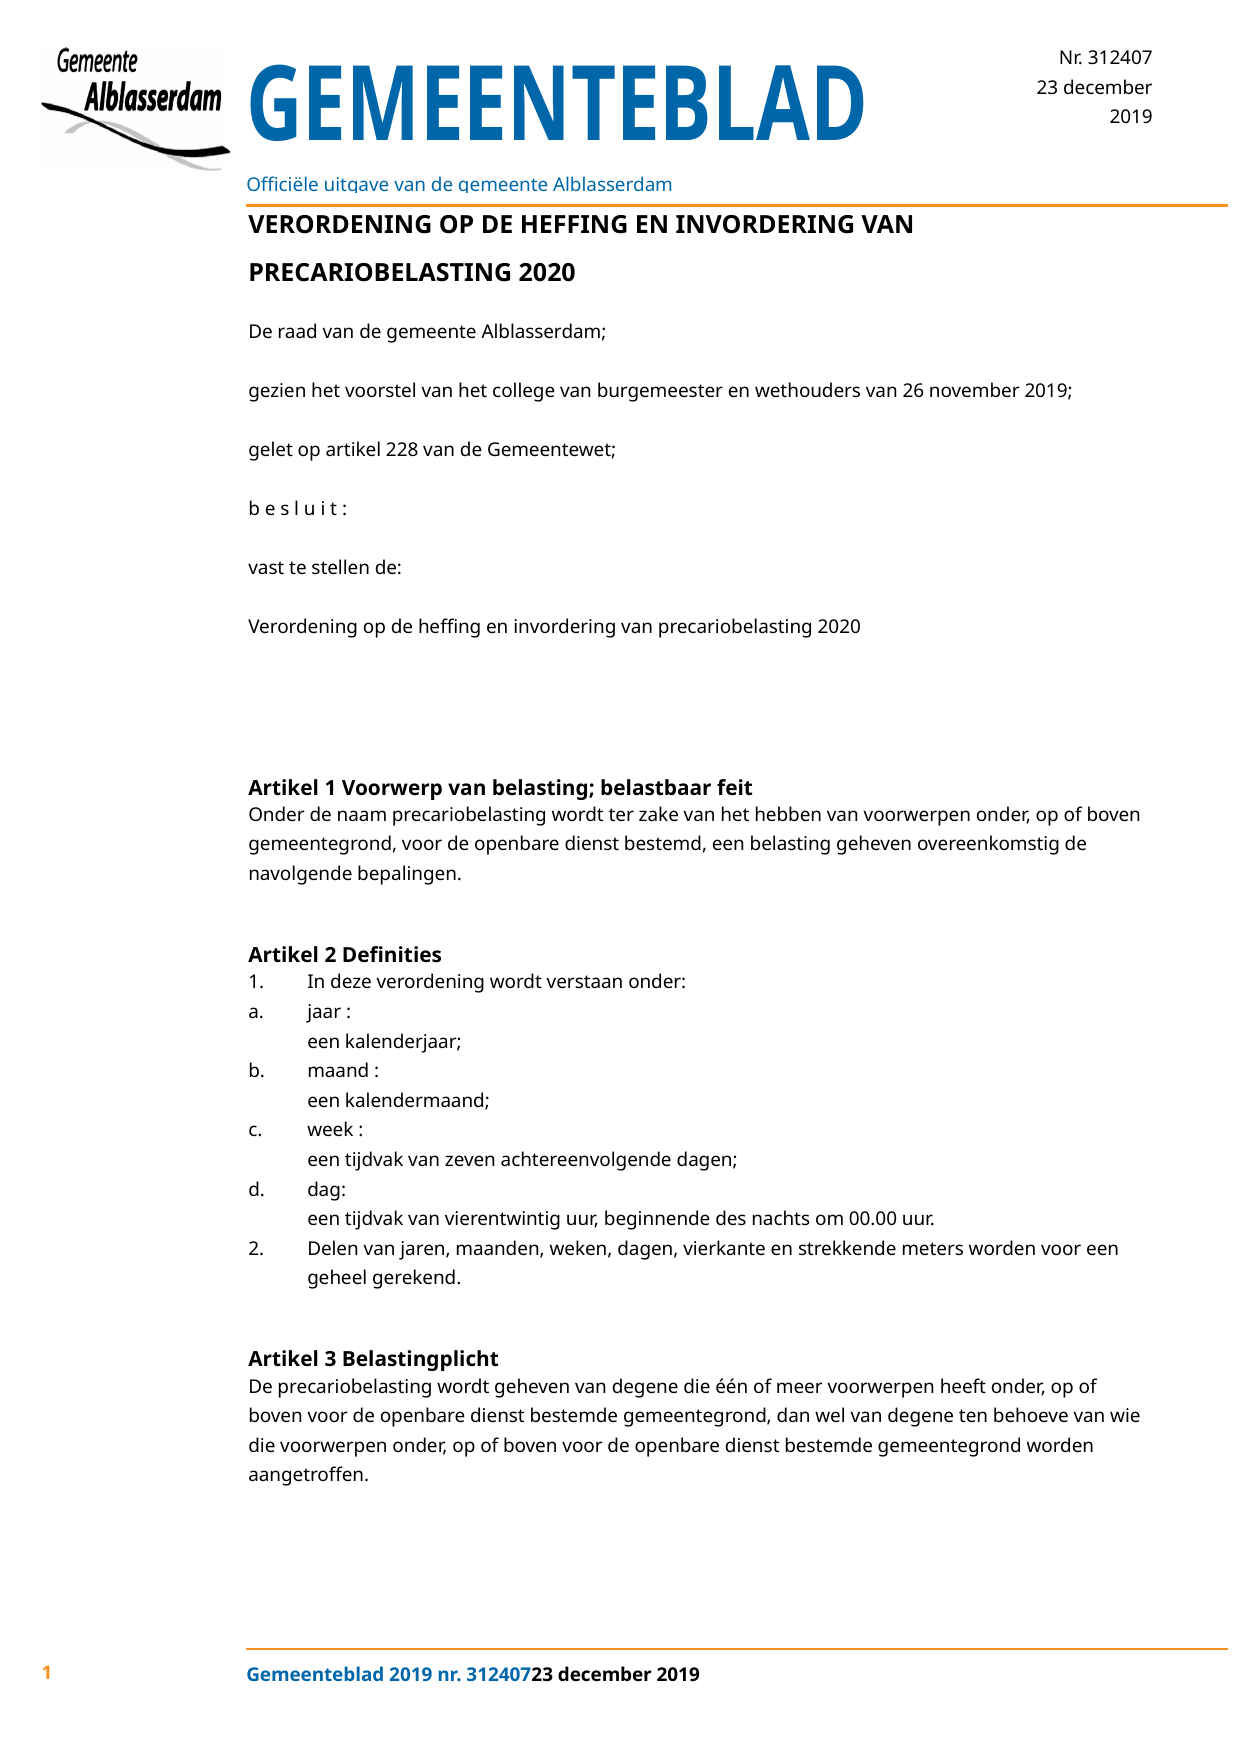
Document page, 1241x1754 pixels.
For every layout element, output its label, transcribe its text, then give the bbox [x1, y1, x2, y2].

list week : [248, 1117, 1152, 1142]
list maand : [248, 1057, 1152, 1083]
text Onder de naam precariobelasting wordt ter zake van het hebben van voorwerpen onder, op of boven gemeentegrond, voor de openbare dienst bestemd, een belasting geheven overeenkomstig de navolgende bepalingen. [248, 801, 1152, 886]
text b e s l u i t : [248, 495, 1152, 521]
list In deze verordening wordt verstaan onder: [248, 969, 1152, 994]
text Artikel 2 Definities [248, 940, 1152, 969]
text Artikel 1 Voorwerp van belasting; belastbaar feit [248, 773, 1152, 801]
list een tijdvak van zeven achtereenvolgende dagen; [248, 1146, 1152, 1172]
text VERORDENING OP DE HEFFING EN INVORDERING VAN PRECARIOBELASTING 2020 [248, 207, 1152, 288]
text gelet op artikel 228 van de Gemeentewet; [248, 436, 1152, 462]
list een tijdvak van vierentwintig uur, beginnende des nachts om 00.00 uur. [248, 1205, 1152, 1231]
text gezien het voorstel van het college van burgemeester en wethouders van 26 november 2019; [248, 377, 1152, 403]
list jaar : [248, 998, 1152, 1024]
text Artikel 3 Belastingplicht [248, 1344, 1152, 1373]
list Delen van jaren, maanden, weken, dagen, vierkante en strekkende meters worden voor een geheel gerekend. [248, 1235, 1152, 1290]
picture [41, 47, 231, 172]
list een kalendermaand; [248, 1087, 1152, 1113]
text Verordening op de heffing en invordering van precariobelasting 2020 [248, 614, 1152, 639]
text vast te stellen de: [248, 554, 1152, 580]
list een kalenderjaar; [248, 1028, 1152, 1053]
text De precariobelasting wordt geheven van degene die één of meer voorwerpen heeft onder, op of boven voor de openbare dienst bestemde gemeentegrond, dan wel van degene ten behoeve van wie die voorwerpen onder, op of boven voor de openbare dienst bestemde gemeentegrond worden aangetroffen. [248, 1373, 1152, 1487]
list dag: [248, 1176, 1152, 1201]
text De raad van de gemeente Alblasserdam; [248, 318, 1152, 344]
